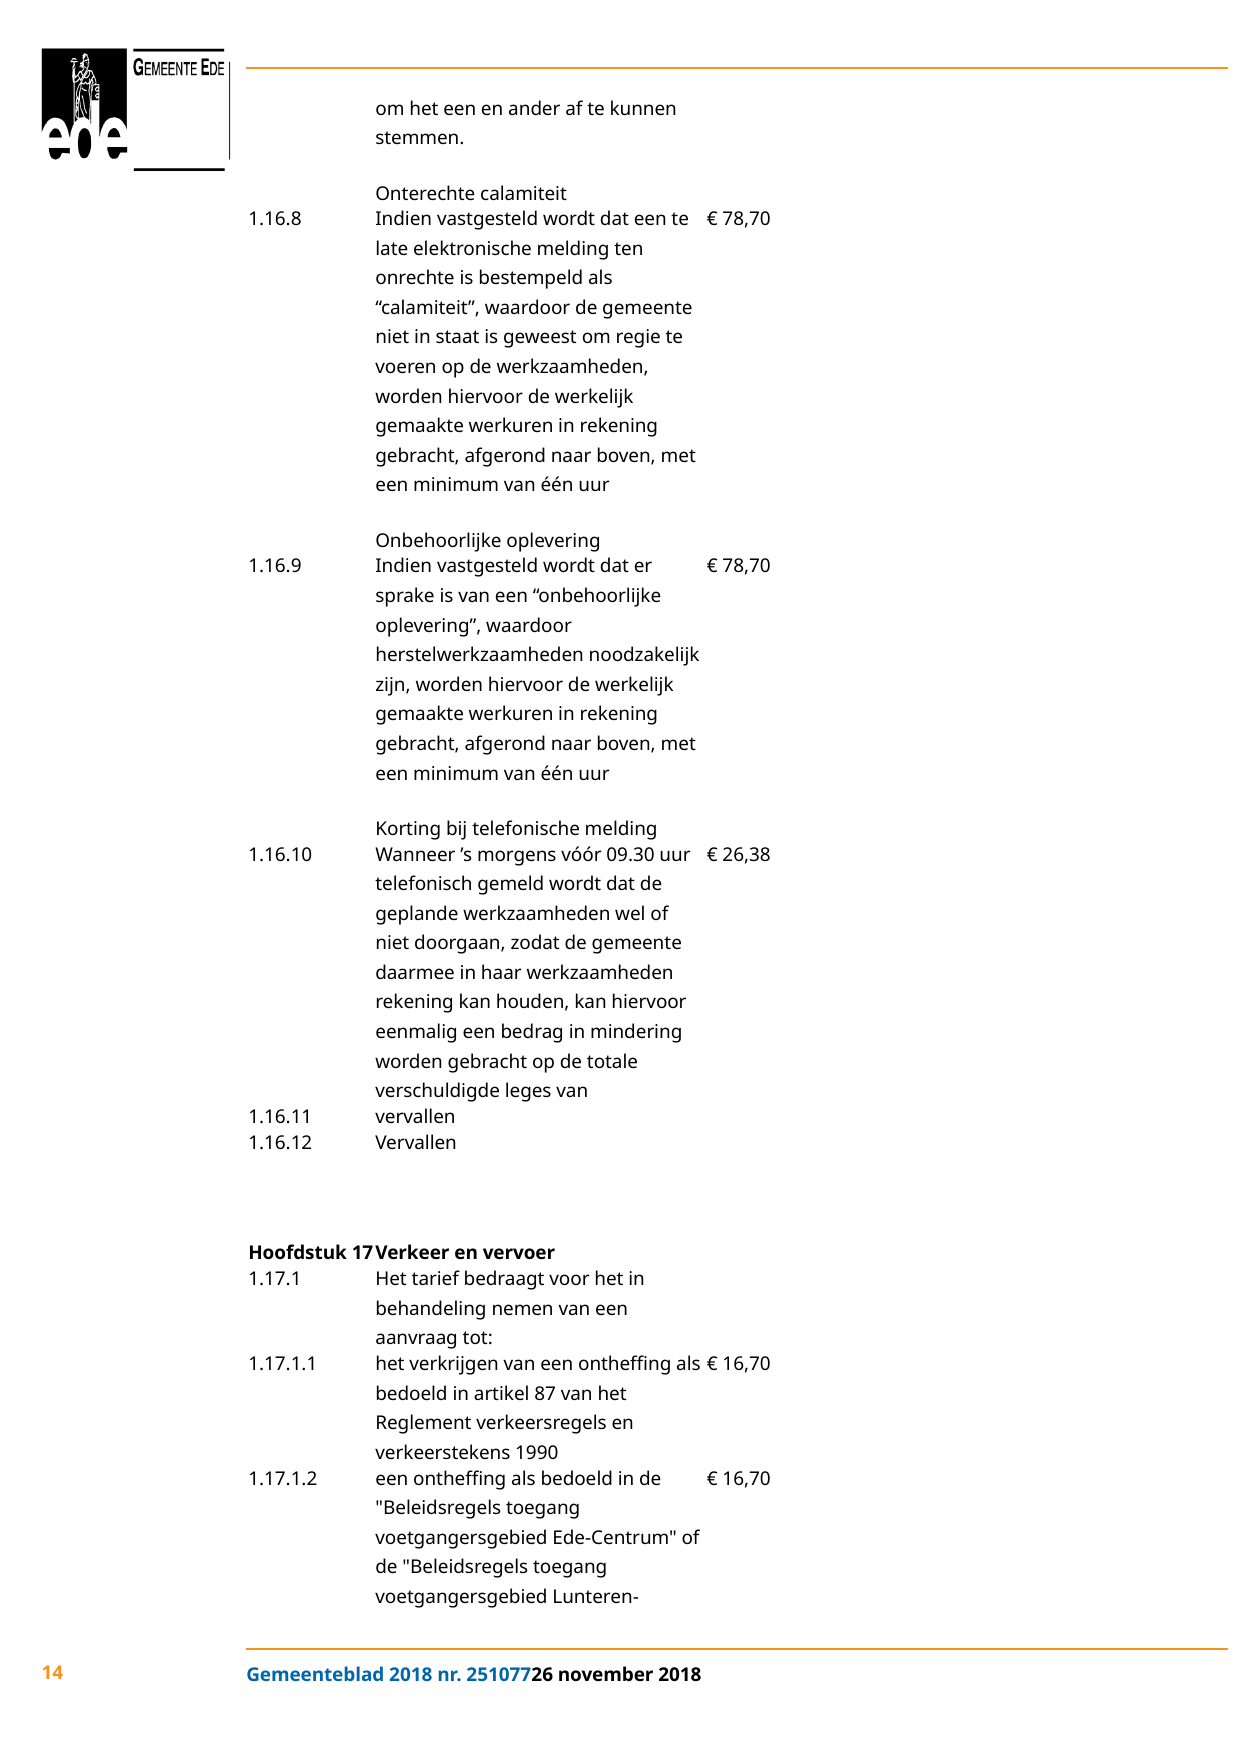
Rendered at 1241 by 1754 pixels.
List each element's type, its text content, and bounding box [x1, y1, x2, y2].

table_cell 1.17.1 [248, 1265, 375, 1350]
table_cell Het tarief bedraagt voor het in behandeling nemen van een aanvraag tot: [375, 1265, 707, 1350]
table_cell een ontheffing als bedoeld in de "Beleidsregels toegang voetgangersgebied Ede-Centrum" of de "Beleidsregels toegang voetgangersgebied Lunteren- [375, 1465, 707, 1609]
table_cell [707, 1240, 897, 1265]
table_cell € 78,70 [707, 205, 897, 497]
table_cell het verkrijgen van een ontheffing als bedoeld in artikel 87 van het Reglement verkeersregels en verkeerstekens 1990 [375, 1350, 707, 1465]
table_cell [248, 1214, 375, 1239]
table_cell [707, 498, 897, 553]
table_cell [707, 1103, 897, 1129]
table_cell 1.16.8 [248, 205, 375, 497]
table_cell € 16,70 [707, 1465, 897, 1609]
table_cell Indien vastgesteld wordt dat een te late elektronische melding ten onrechte is bestempeld als “calamiteit”, waardoor de gemeente niet in staat is geweest om regie te voeren op de werkzaamheden, worden hiervoor de werkelijk gemaakte werkuren in rekening gebracht, afgerond naar boven, met een minimum van één uur [375, 205, 707, 497]
table_cell vervallen [375, 1103, 707, 1129]
table_cell [707, 1129, 897, 1214]
table_cell Indien vastgesteld wordt dat er sprake is van een “onbehoorlijke oplevering”, waardoor herstelwerkzaamheden noodzakelijk zijn, worden hiervoor de werkelijk gemaakte werkuren in rekening gebracht, afgerond naar boven, met een minimum van één uur [375, 553, 707, 786]
table_cell 1.16.9 [248, 553, 375, 786]
table_cell [375, 1214, 707, 1239]
table_cell 1.17.1.1 [248, 1350, 375, 1465]
table_cell [248, 150, 375, 205]
table_cell Korting bij telefonische melding [375, 786, 707, 841]
table_cell [707, 1265, 897, 1350]
table_cell Vervallen [375, 1129, 707, 1214]
table_cell om het een en ander af te kunnen stemmen. [375, 95, 707, 150]
picture [41, 47, 231, 172]
table_cell 1.17.1.2 [248, 1465, 375, 1609]
table_cell € 16,70 [707, 1350, 897, 1465]
table_cell 1.16.12 [248, 1129, 375, 1214]
table_cell Wanneer ’s morgens vóór 09.30 uur telefonisch gemeld wordt dat de geplande werkzaamheden wel of niet doorgaan, zodat de gemeente daarmee in haar werkzaamheden rekening kan houden, kan hiervoor eenmalig een bedrag in mindering worden gebracht op de totale verschuldigde leges van [375, 841, 707, 1103]
table_cell 1.16.10 [248, 841, 375, 1103]
table_cell Hoofdstuk 17 [248, 1240, 375, 1265]
table_cell Verkeer en vervoer [375, 1240, 707, 1265]
table_cell [248, 95, 375, 150]
table_cell [707, 150, 897, 205]
table_cell [707, 786, 897, 841]
table_cell [248, 498, 375, 553]
table_cell [707, 1214, 897, 1239]
table_cell Onterechte calamiteit [375, 150, 707, 205]
table_cell Onbehoorlijke oplevering [375, 498, 707, 553]
table_cell [707, 95, 897, 150]
table_cell [248, 786, 375, 841]
table_cell € 26,38 [707, 841, 897, 1103]
table_cell 1.16.11 [248, 1103, 375, 1129]
table_cell € 78,70 [707, 553, 897, 786]
